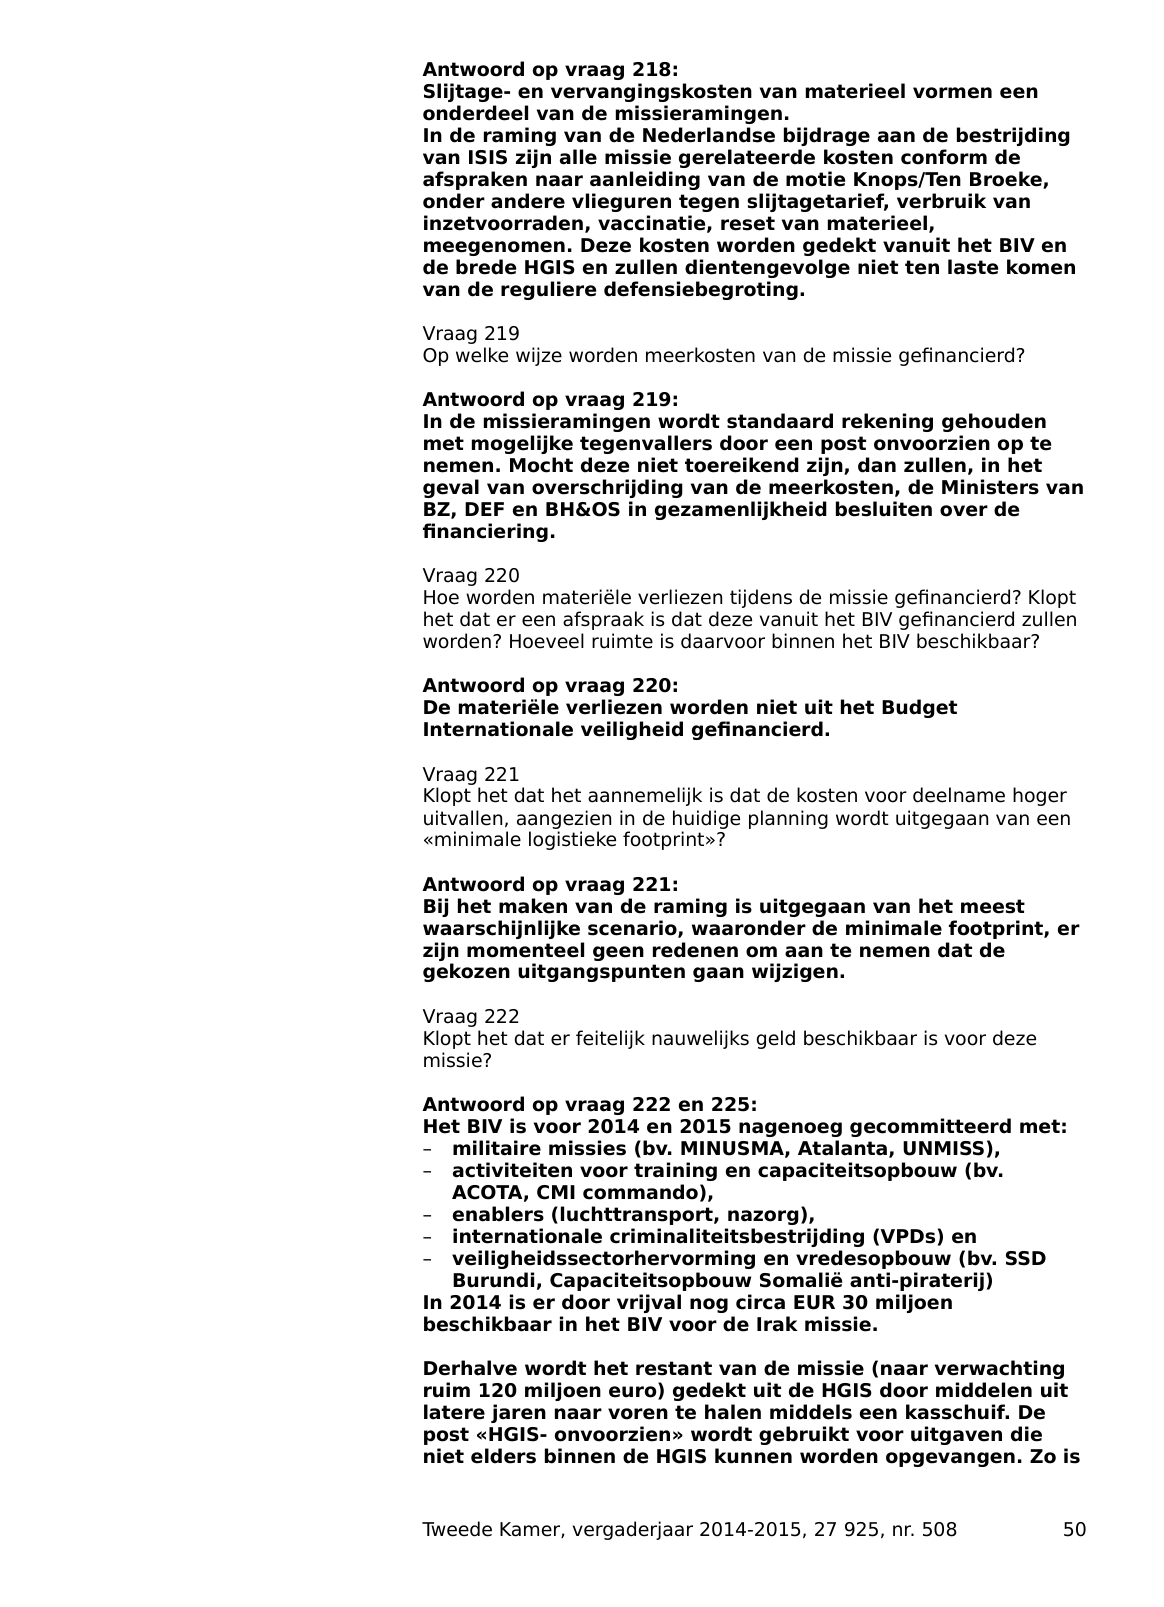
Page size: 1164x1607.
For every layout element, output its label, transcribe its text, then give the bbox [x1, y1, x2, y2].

text Vraag 222 [422, 1006, 1087, 1028]
text Derhalve wordt het restant van de missie (naar verwachting ruim 120 miljoen euro) gedekt uit de HGIS door middelen uit latere jaren naar voren te halen middels een kasschuif. De post «HGIS- onvoorzien» wordt gebruikt voor uitgaven die niet elders binnen de HGIS kunnen worden opgevangen. Zo is [422, 1358, 1087, 1468]
text In de raming van de Nederlandse bijdrage aan de bestrijding van ISIS zijn alle missie gerelateerde kosten conform de afspraken naar aanleiding van de motie Knops/Ten Broeke, onder andere vlieguren tegen slijtagetarief, verbruik van inzetvoorraden, vaccinatie, reset van materieel, meegenomen. Deze kosten worden gedekt vanuit het BIV en de brede HGIS en zullen dientengevolge niet ten laste komen van de reguliere defensiebegroting. [422, 125, 1087, 301]
text Antwoord op vraag 220: [422, 675, 1087, 697]
text Antwoord op vraag 219: [422, 389, 1087, 411]
text Op welke wijze worden meerkosten van de missie gefinancierd? [422, 345, 1087, 367]
text – militaire missies (bv. MINUSMA, Atalanta, UNMISS), [422, 1138, 1087, 1160]
text In 2014 is er door vrijval nog circa EUR 30 miljoen beschikbaar in het BIV voor de Irak missie. [422, 1292, 1087, 1336]
text Antwoord op vraag 218: [422, 59, 1087, 81]
text Vraag 221 [422, 763, 1087, 785]
text – enablers (luchttransport, nazorg), [422, 1204, 1087, 1226]
text Antwoord op vraag 221: [422, 873, 1087, 896]
text Hoe worden materiële verliezen tijdens de missie gefinancierd? Klopt het dat er een afspraak is dat deze vanuit het BIV gefinancierd zullen worden? Hoeveel ruimte is daarvoor binnen het BIV beschikbaar? [422, 587, 1087, 653]
text Vraag 219 [422, 323, 1087, 345]
text Antwoord op vraag 222 en 225: [422, 1094, 1087, 1116]
text Het BIV is voor 2014 en 2015 nagenoeg gecommitteerd met: [422, 1116, 1087, 1138]
text Bij het maken van de raming is uitgegaan van het meest waarschijnlijke scenario, waaronder de minimale footprint, er zijn momenteel geen redenen om aan te nemen dat de gekozen uitgangspunten gaan wijzigen. [422, 896, 1087, 983]
text De materiële verliezen worden niet uit het Budget Internationale veiligheid gefinancierd. [422, 697, 1087, 741]
text Klopt het dat het aannemelijk is dat de kosten voor deelname hoger uitvallen, aangezien in de huidige planning wordt uitgegaan van een «minimale logistieke footprint»? [422, 785, 1087, 851]
text – activiteiten voor training en capaciteitsopbouw (bv. ACOTA, CMI commando), [422, 1160, 1087, 1204]
text Vraag 220 [422, 565, 1087, 587]
text – internationale criminaliteitsbestrijding (VPDs) en [422, 1226, 1087, 1248]
text – veiligheidssectorhervorming en vredesopbouw (bv. SSD Burundi, Capaciteitsopbouw Somalië anti-piraterij) [422, 1248, 1087, 1292]
text Slijtage- en vervangingskosten van materieel vormen een onderdeel van de missieramingen. [422, 81, 1087, 125]
text In de missieramingen wordt standaard rekening gehouden met mogelijke tegenvallers door een post onvoorzien op te nemen. Mocht deze niet toereikend zijn, dan zullen, in het geval van overschrijding van de meerkosten, de Ministers van BZ, DEF en BH&OS in gezamenlijkheid besluiten over de financiering. [422, 411, 1087, 543]
text Klopt het dat er feitelijk nauwelijks geld beschikbaar is voor deze missie? [422, 1028, 1087, 1072]
